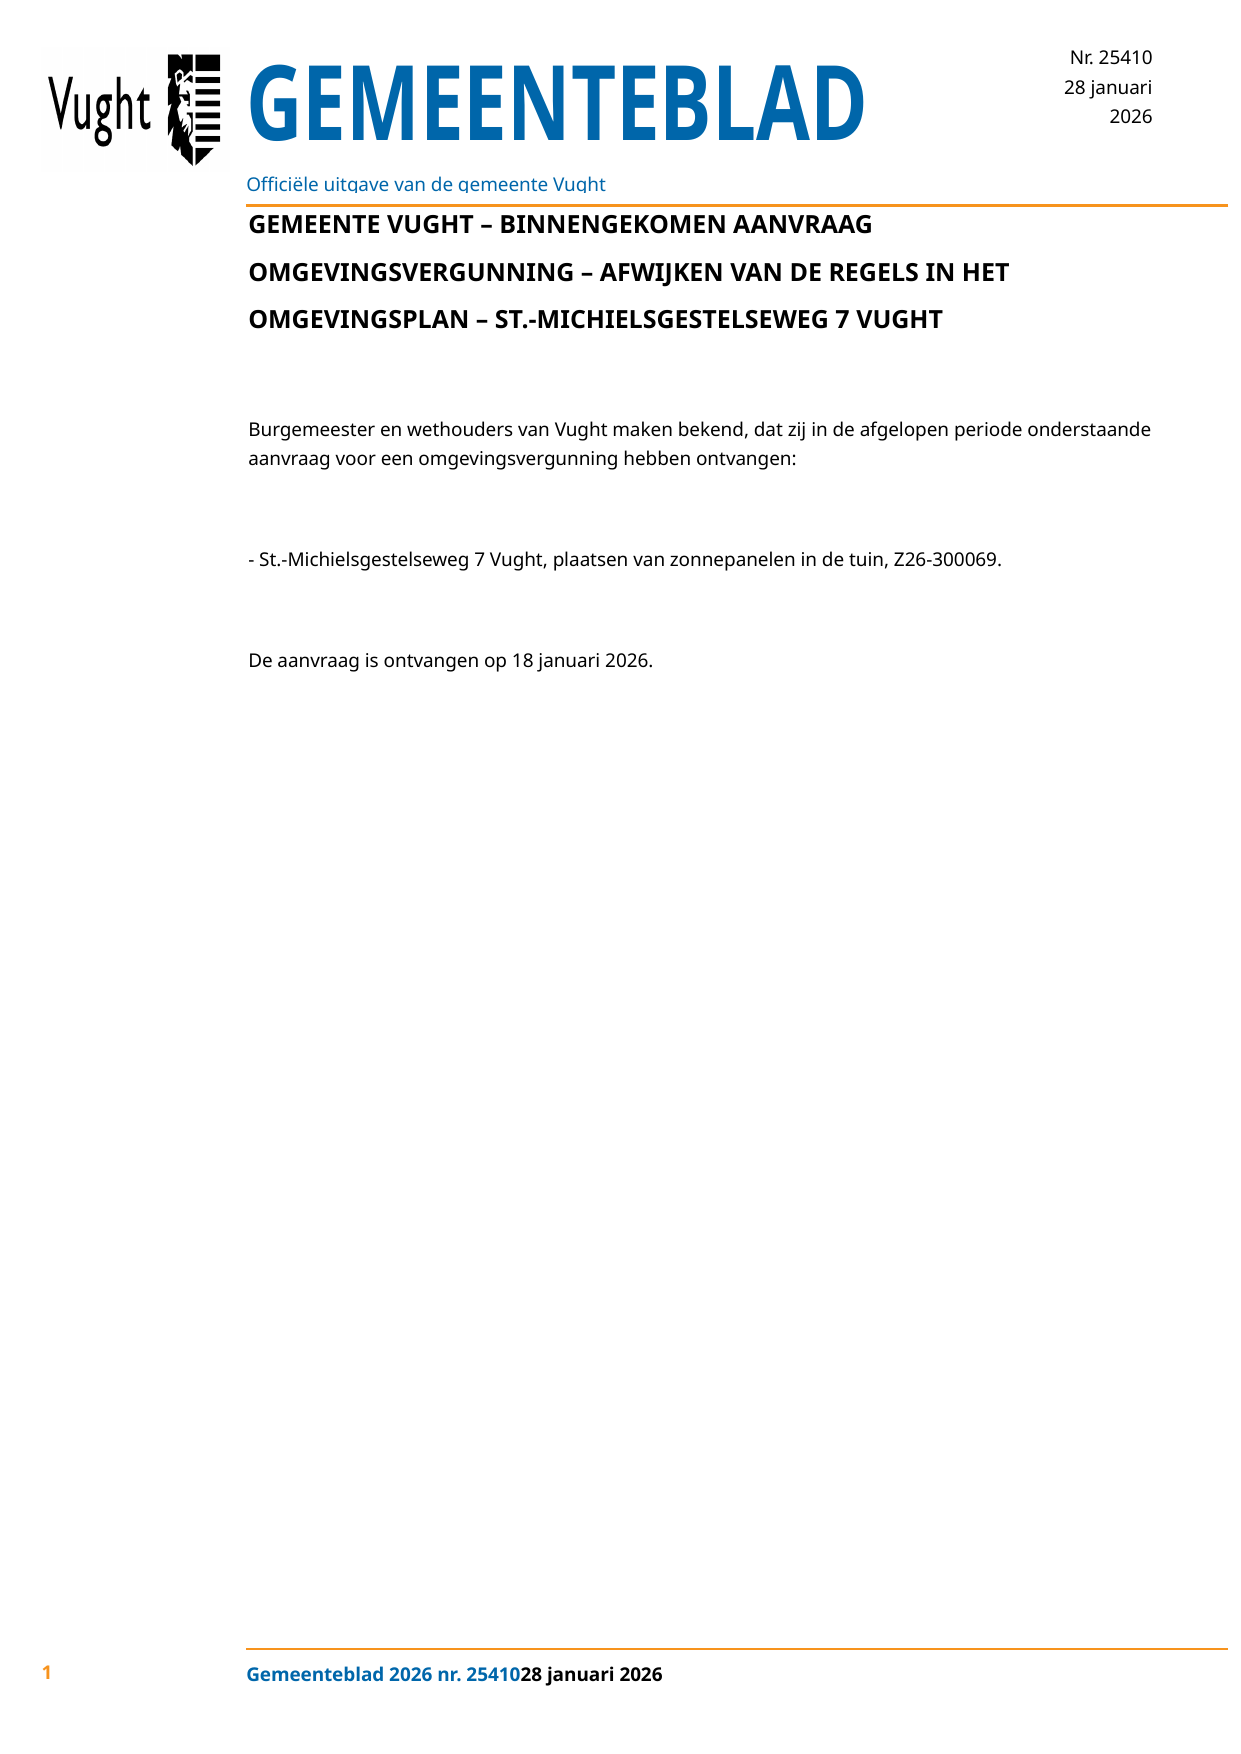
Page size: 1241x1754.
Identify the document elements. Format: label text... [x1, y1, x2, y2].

text Burgemeester en wethouders van Vught maken bekend, dat zij in de afgelopen periode onderstaande aanvraag voor een omgevingsvergunning hebben ontvangen: [248, 416, 1152, 471]
text De aanvraag is ontvangen op 18 januari 2026. [248, 647, 1152, 673]
text GEMEENTE VUGHT – BINNENGEKOMEN AANVRAAG OMGEVINGSVERGUNNING – AFWIJKEN VAN DE REGELS IN HET OMGEVINGSPLAN – ST.-MICHIELSGESTELSEWEG 7 VUGHT [248, 207, 1152, 336]
text - St.-Michielsgestelseweg 7 Vught, plaatsen van zonnepanelen in de tuin, Z26-300069. [248, 546, 1152, 572]
picture [41, 47, 231, 172]
